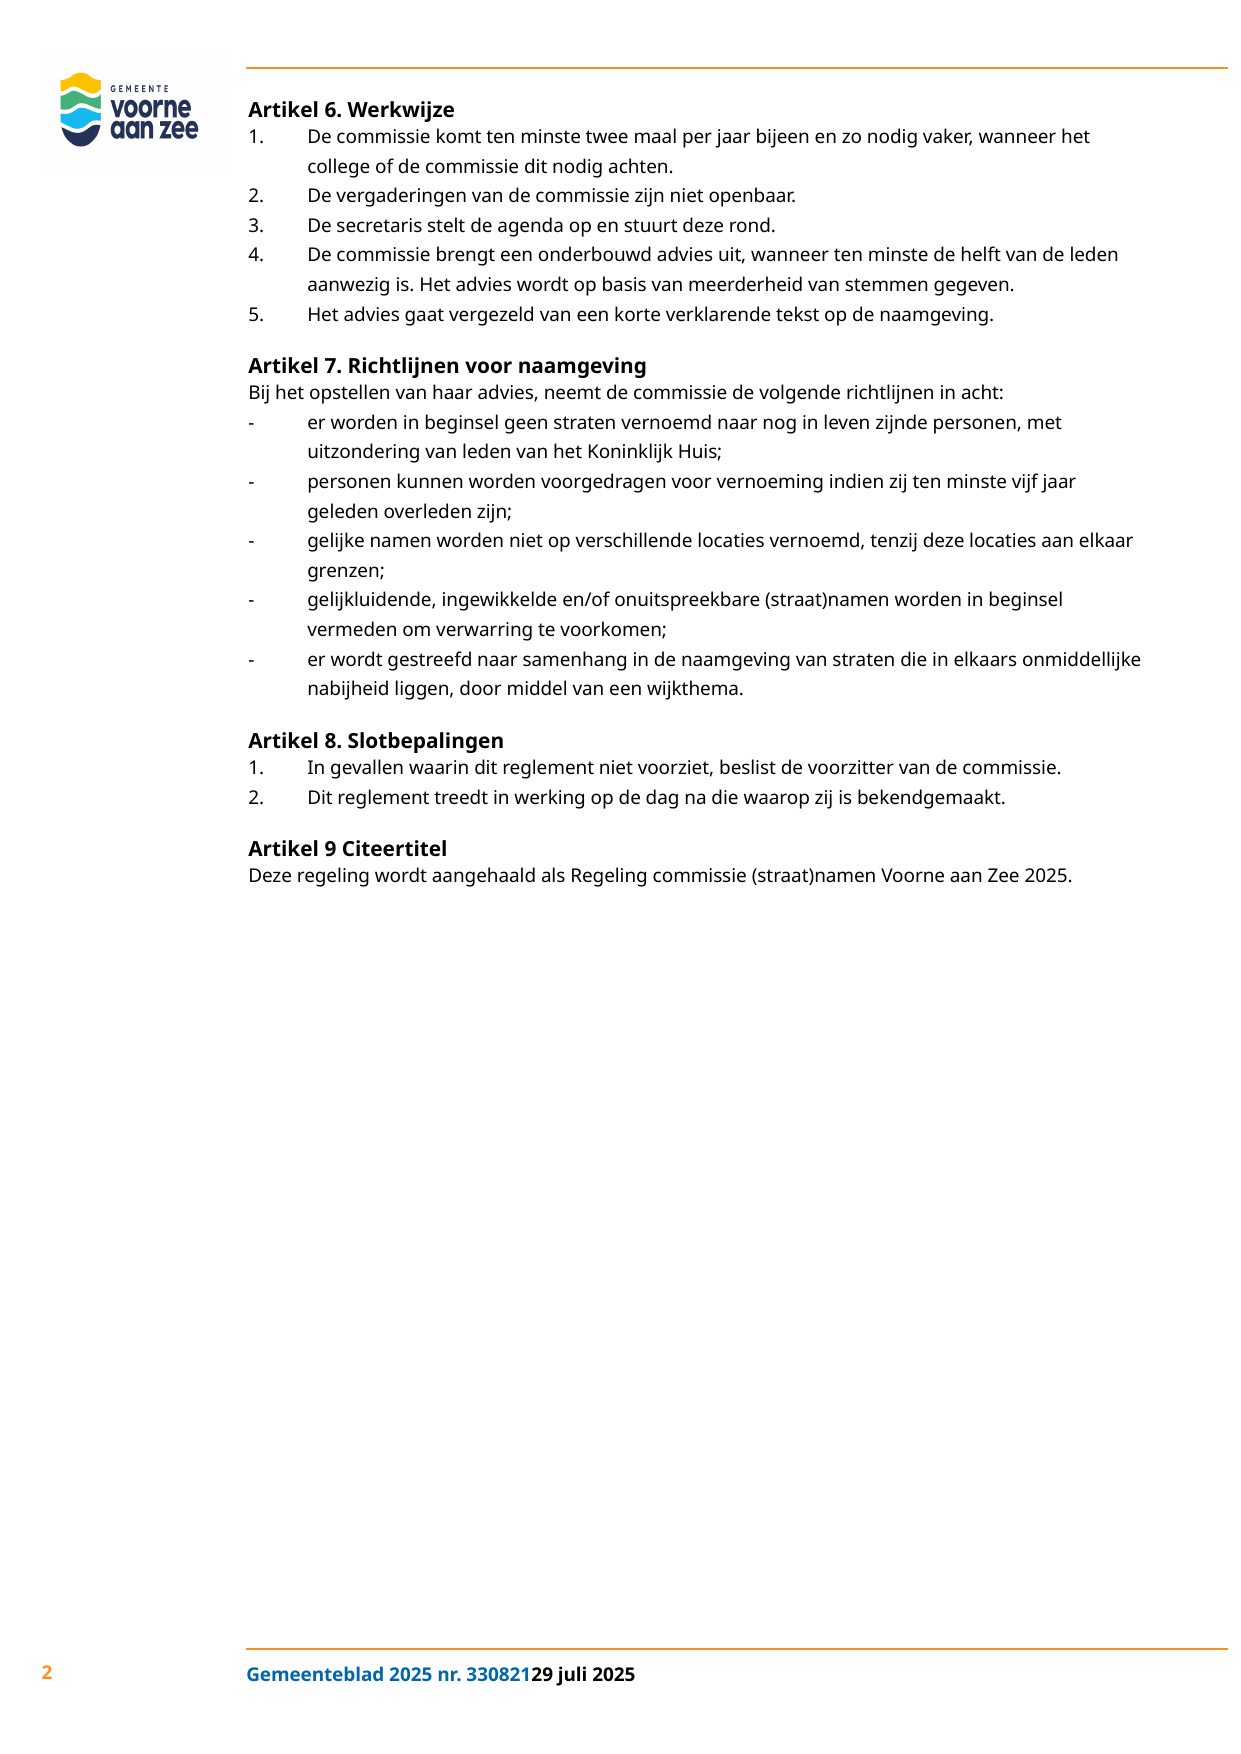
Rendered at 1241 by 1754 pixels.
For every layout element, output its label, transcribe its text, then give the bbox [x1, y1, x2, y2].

list er worden in beginsel geen straten vernoemd naar nog in leven zijnde personen, met uitzondering van leden van het Koninklijk Huis; [248, 409, 1152, 464]
list In gevallen waarin dit reglement niet voorziet, beslist de voorzitter van de commissie. [248, 754, 1152, 780]
picture [41, 47, 231, 172]
list De commissie brengt een onderbouwd advies uit, wanneer ten minste de helft van de leden aanwezig is. Het advies wordt op basis van meerderheid van stemmen gegeven. [248, 242, 1152, 297]
text Artikel 8. Slotbepalingen [248, 726, 1152, 754]
text Artikel 9 Citeertitel [248, 834, 1152, 863]
list De vergaderingen van de commissie zijn niet openbaar. [248, 182, 1152, 208]
list gelijkluidende, ingewikkelde en/of onuitspreekbare (straat)namen worden in beginsel vermeden om verwarring te voorkomen; [248, 587, 1152, 642]
text Artikel 7. Richtlijnen voor naamgeving [248, 351, 1152, 379]
list De secretaris stelt de agenda op en stuurt deze rond. [248, 212, 1152, 238]
list Dit reglement treedt in werking op de dag na die waarop zij is bekendgemaakt. [248, 784, 1152, 809]
text Artikel 6. Werkwijze [248, 95, 1152, 123]
list De commissie komt ten minste twee maal per jaar bijeen en zo nodig vaker, wanneer het college of de commissie dit nodig achten. [248, 123, 1152, 178]
list Het advies gaat vergezeld van een korte verklarende tekst op de naamgeving. [248, 301, 1152, 326]
text Bij het opstellen van haar advies, neemt de commissie de volgende richtlijnen in acht: [248, 379, 1152, 405]
list personen kunnen worden voorgedragen voor vernoeming indien zij ten minste vijf jaar geleden overleden zijn; [248, 468, 1152, 524]
list gelijke namen worden niet op verschillende locaties vernoemd, tenzij deze locaties aan elkaar grenzen; [248, 527, 1152, 583]
list er wordt gestreefd naar samenhang in de naamgeving van straten die in elkaars onmiddellijke nabijheid liggen, door middel van een wijkthema. [248, 646, 1152, 701]
text Deze regeling wordt aangehaald als Regeling commissie (straat)namen Voorne aan Zee 2025. [248, 863, 1152, 888]
